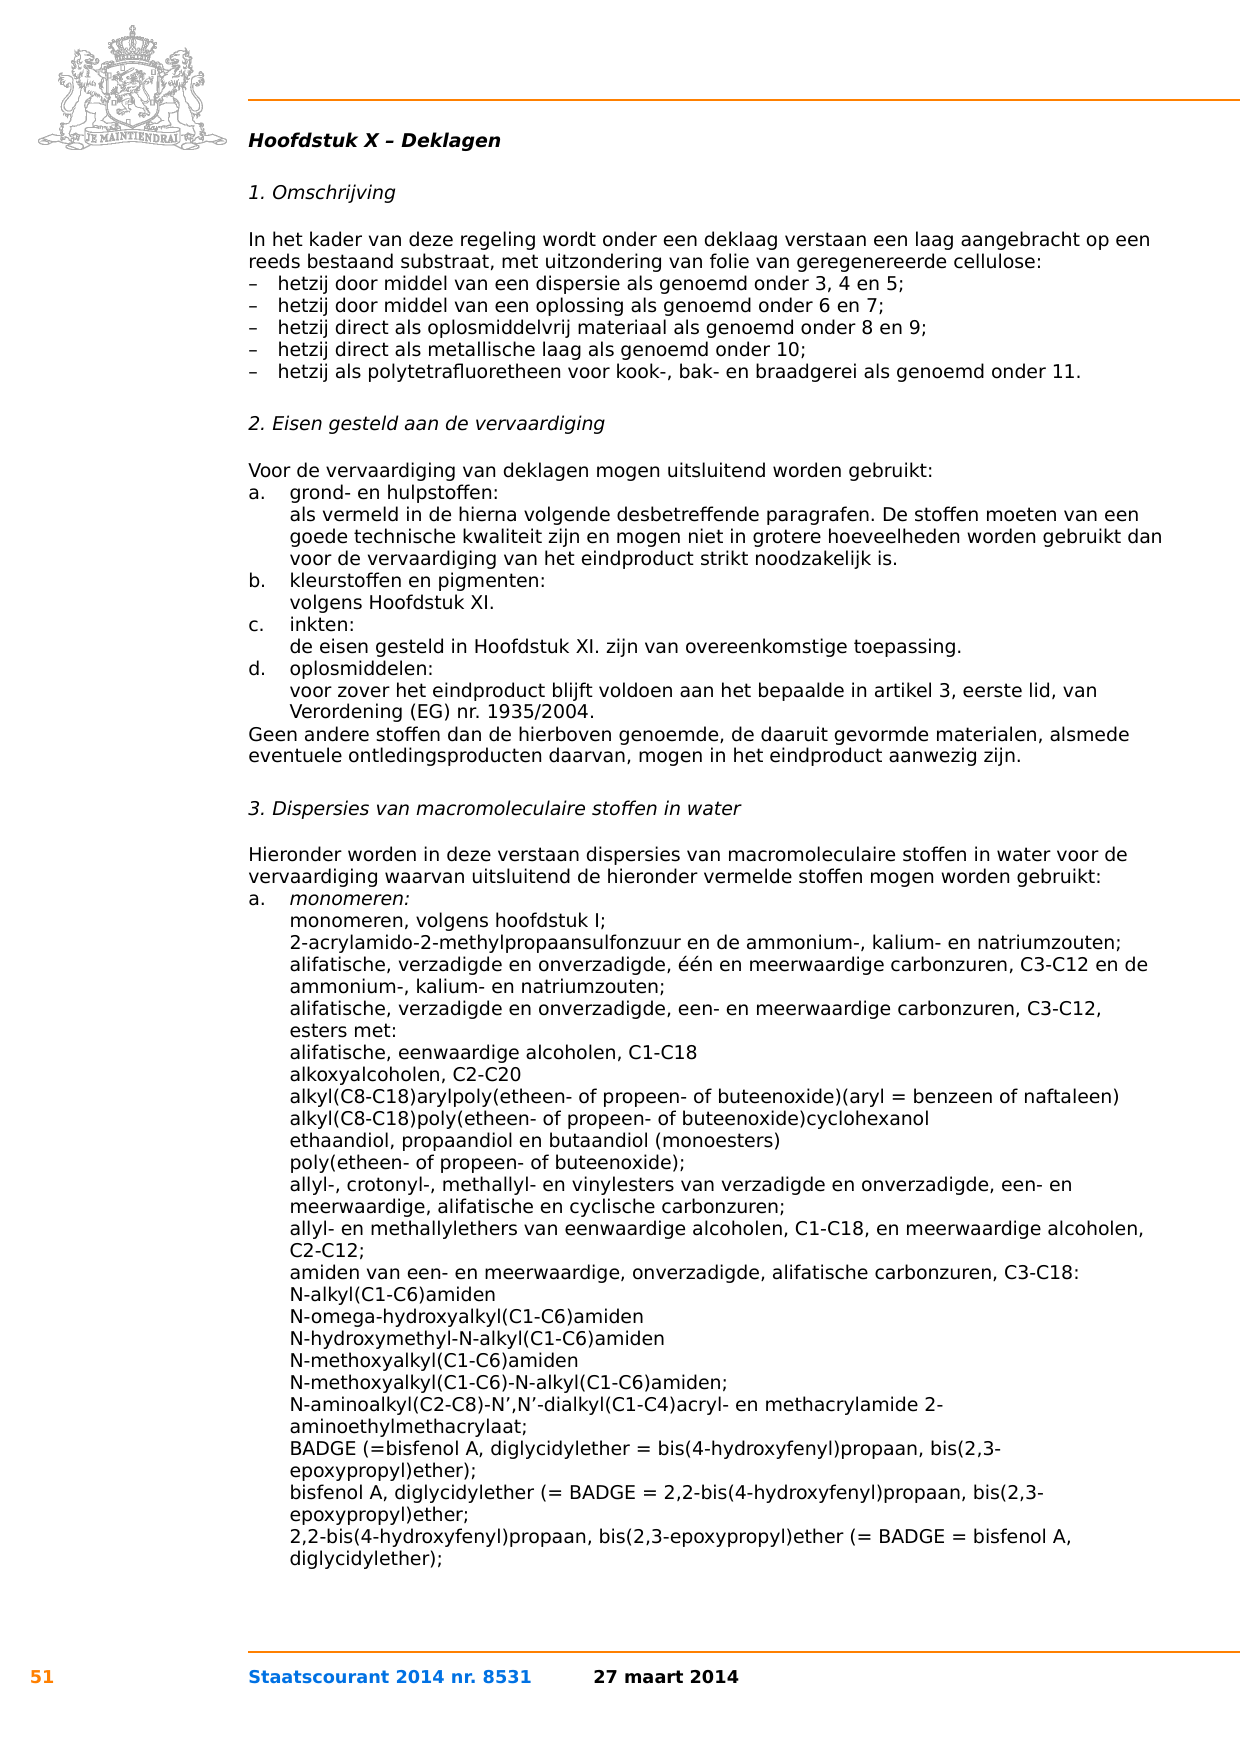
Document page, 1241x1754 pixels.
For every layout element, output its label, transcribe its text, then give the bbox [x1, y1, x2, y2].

text d. oplosmiddelen: [248, 657, 1163, 679]
text a. grond- en hulpstoffen: [248, 482, 1163, 504]
subtitle 2. Eisen gesteld aan de vervaardiging [248, 413, 1163, 435]
text ethaandiol, propaandiol en butaandiol (monoesters) [289, 1130, 1163, 1152]
subtitle 3. Dispersies van macromoleculaire stoffen in water [248, 797, 1163, 819]
text volgens Hoofdstuk XI. [289, 592, 1163, 613]
text de eisen gesteld in Hoofdstuk XI. zijn van overeenkomstige toepassing. [289, 636, 1163, 657]
text allyl- en methallylethers van eenwaardige alcoholen, C1-C18, en meerwaardige alcoholen, C2-C12; [289, 1218, 1163, 1262]
text 2,2-bis(4-hydroxyfenyl)propaan, bis(2,3-epoxypropyl)ether (= BADGE = bisfenol A, diglycidylether); [289, 1526, 1163, 1570]
text alifatische, eenwaardige alcoholen, C1-C18 [289, 1042, 1163, 1064]
text c. inkten: [248, 613, 1163, 636]
text N-aminoalkyl(C2-C8)-N’,N’-dialkyl(C1-C4)acryl- en methacrylamide 2-aminoethylmethacrylaat; [289, 1394, 1163, 1438]
text – hetzij direct als metallische laag als genoemd onder 10; [248, 339, 1163, 361]
text alkyl(C8-C18)poly(etheen- of propeen- of buteenoxide)cyclohexanol [289, 1108, 1163, 1130]
text Voor de vervaardiging van deklagen mogen uitsluitend worden gebruikt: [248, 460, 1163, 482]
text bisfenol A, diglycidylether (= BADGE = 2,2-bis(4-hydroxyfenyl)propaan, bis(2,3-epoxypropyl)ether; [289, 1482, 1163, 1526]
text voor zover het eindproduct blijft voldoen aan het bepaalde in artikel 3, eerste lid, van Verordening (EG) nr. 1935/2004. [289, 679, 1163, 723]
subtitle 1. Omschrijving [248, 182, 1163, 204]
text N-hydroxymethyl-N-alkyl(C1-C6)amiden [289, 1328, 1163, 1350]
text alkoxyalcoholen, C2-C20 [289, 1064, 1163, 1086]
text Hieronder worden in deze verstaan dispersies van macromoleculaire stoffen in water voor de vervaardiging waarvan uitsluitend de hieronder vermelde stoffen mogen worden gebruikt: [248, 844, 1163, 888]
text In het kader van deze regeling wordt onder een deklaag verstaan een laag aangebracht op een reeds bestaand substraat, met uitzondering van folie van geregenereerde cellulose: [248, 229, 1163, 273]
text N-methoxyalkyl(C1-C6)amiden [289, 1350, 1163, 1372]
text alifatische, verzadigde en onverzadigde, een- en meerwaardige carbonzuren, C3-C12, esters met: [289, 998, 1163, 1042]
text b. kleurstoffen en pigmenten: [248, 569, 1163, 592]
text Geen andere stoffen dan de hierboven genoemde, de daaruit gevormde materialen, alsmede eventuele ontledingsproducten daarvan, mogen in het eindproduct aanwezig zijn. [248, 723, 1163, 767]
text allyl-, crotonyl-, methallyl- en vinylesters van verzadigde en onverzadigde, een- en meerwaardige, alifatische en cyclische carbonzuren; [289, 1174, 1163, 1218]
picture [38, 25, 227, 150]
text – hetzij door middel van een oplossing als genoemd onder 6 en 7; [248, 295, 1163, 317]
text N-omega-hydroxyalkyl(C1-C6)amiden [289, 1306, 1163, 1328]
text alifatische, verzadigde en onverzadigde, één en meerwaardige carbonzuren, C3-C12 en de ammonium-, kalium- en natriumzouten; [289, 954, 1163, 998]
text 2-acrylamido-2-methylpropaansulfonzuur en de ammonium-, kalium- en natriumzouten; [289, 932, 1163, 954]
text a. monomeren: [248, 888, 1163, 910]
text – hetzij als polytetrafluoretheen voor kook-, bak- en braadgerei als genoemd onder 11. [248, 361, 1163, 383]
text BADGE (=bisfenol A, diglycidylether = bis(4-hydroxyfenyl)propaan, bis(2,3-epoxypropyl)ether); [289, 1438, 1163, 1482]
text poly(etheen- of propeen- of buteenoxide); [289, 1152, 1163, 1174]
text amiden van een- en meerwaardige, onverzadigde, alifatische carbonzuren, C3-C18: [289, 1262, 1163, 1284]
text – hetzij direct als oplosmiddelvrij materiaal als genoemd onder 8 en 9; [248, 317, 1163, 339]
text als vermeld in de hierna volgende desbetreffende paragrafen. De stoffen moeten van een goede technische kwaliteit zijn en mogen niet in grotere hoeveelheden worden gebruikt dan voor de vervaardiging van het eindproduct strikt noodzakelijk is. [289, 504, 1163, 569]
text – hetzij door middel van een dispersie als genoemd onder 3, 4 en 5; [248, 273, 1163, 295]
subtitle Hoofdstuk X – Deklagen [248, 130, 1163, 152]
text N-methoxyalkyl(C1-C6)-N-alkyl(C1-C6)amiden; [289, 1372, 1163, 1394]
text monomeren, volgens hoofdstuk I; [289, 910, 1163, 932]
text N-alkyl(C1-C6)amiden [289, 1284, 1163, 1306]
text alkyl(C8-C18)arylpoly(etheen- of propeen- of buteenoxide)(aryl = benzeen of naftaleen) [289, 1086, 1163, 1108]
